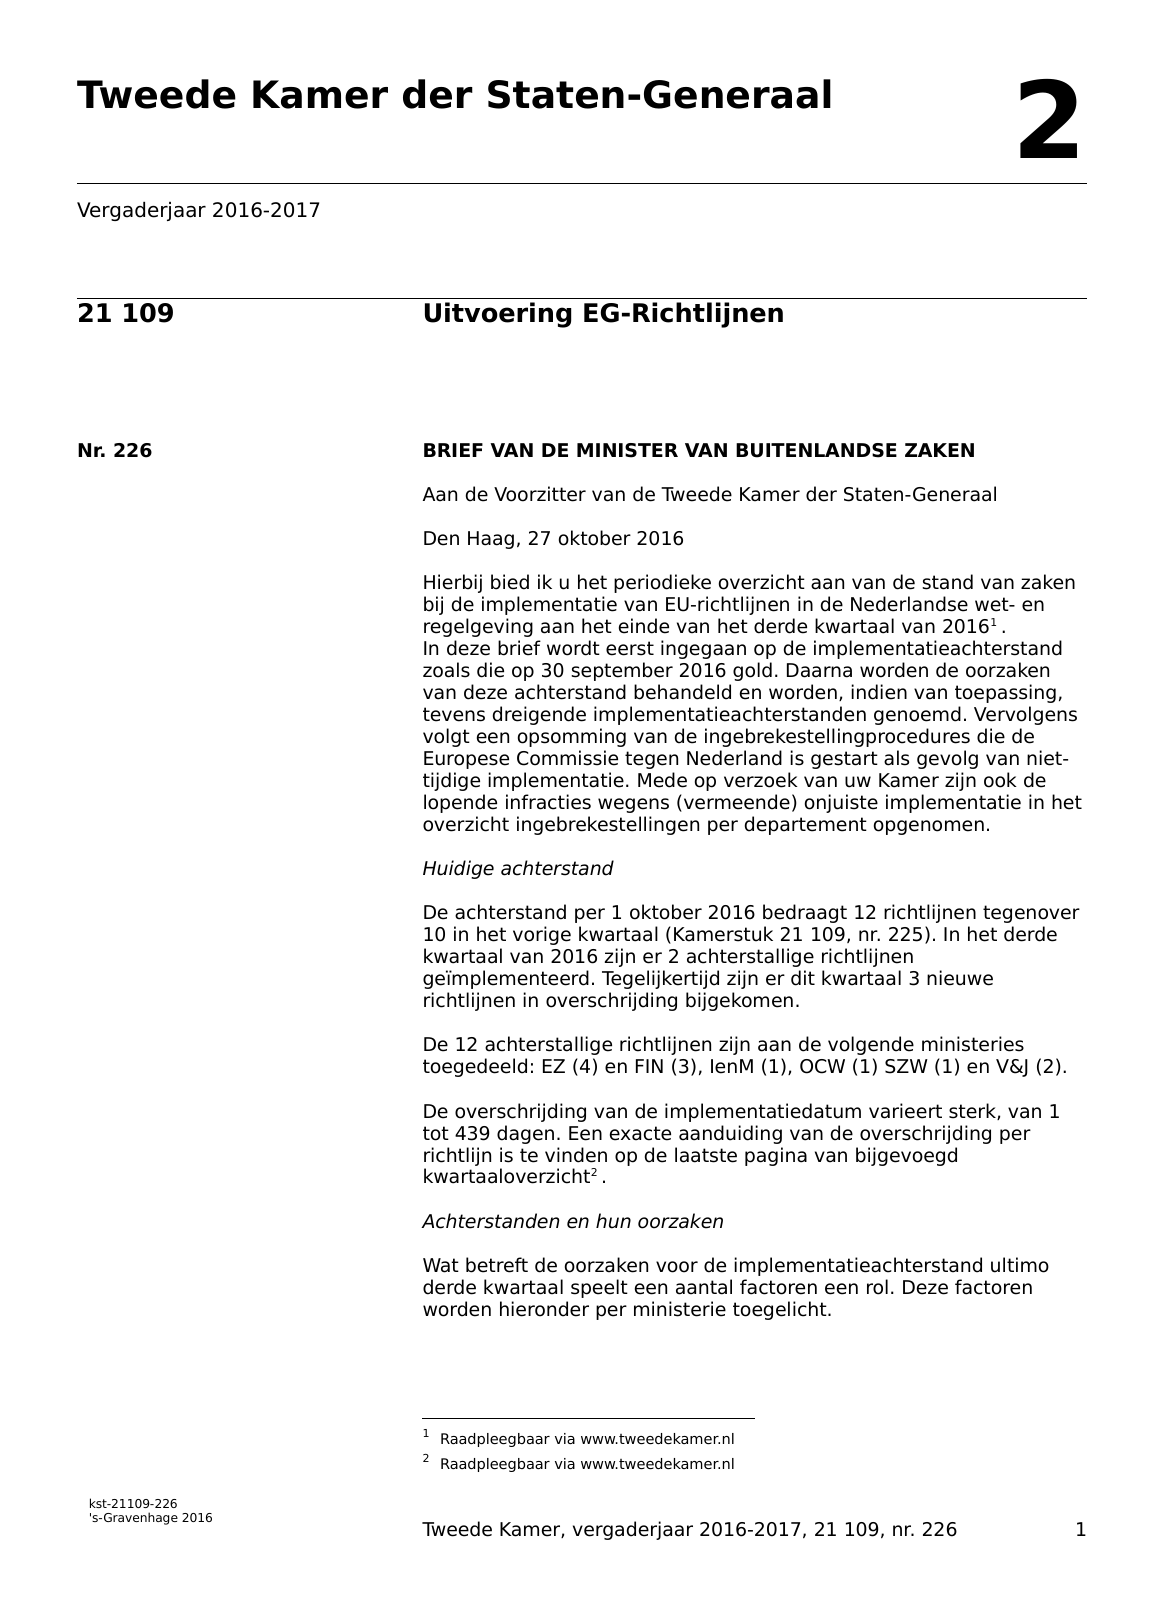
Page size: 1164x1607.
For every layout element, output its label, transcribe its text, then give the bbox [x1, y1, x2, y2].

table_header Tweede Kamer der Staten-Generaal [77, 59, 886, 183]
text In deze brief wordt eerst ingegaan op de implementatieachterstand zoals die op 30 september 2016 gold. Daarna worden de oorzaken van deze achterstand behandeld en worden, indien van toepassing, tevens dreigende implementatieachterstanden genoemd. Vervolgens volgt een opsomming van de ingebrekestellingprocedures die de Europese Commissie tegen Nederland is gestart als gevolg van niet-tijdige implementatie. Mede op verzoek van uw Kamer zijn ook de lopende infracties wegens (vermeende) onjuiste implementatie in het overzicht ingebrekestellingen per departement opgenomen. [422, 638, 1087, 836]
text Raadpleegbaar via www.tweedekamer.nl [422, 1452, 1087, 1474]
subtitle Huidige achterstand [422, 858, 1087, 880]
table_cell Vergaderjaar 2016-2017 [77, 184, 1087, 298]
subtitle Achterstanden en hun oorzaken [422, 1211, 1087, 1233]
text Aan de Voorzitter van de Tweede Kamer der Staten-Generaal [422, 484, 1087, 506]
text Hierbij bied ik u het periodieke overzicht aan van de stand van zaken bij de implementatie van EU-richtlijnen in de Nederlandse wet- en regelgeving aan het einde van het derde kwartaal van 2016. [422, 572, 1087, 638]
subtitle 21 109 Uitvoering EG-Richtlijnen [77, 299, 1087, 329]
text Raadpleegbaar via www.tweedekamer.nl [422, 1427, 1087, 1449]
text Wat betreft de oorzaken voor de implementatieachterstand ultimo derde kwartaal speelt een aantal factoren een rol. Deze factoren worden hieronder per ministerie toegelicht. [422, 1255, 1087, 1321]
text kst-21109-226 [88, 1497, 323, 1511]
text Den Haag, 27 oktober 2016 [422, 528, 1087, 550]
subtitle Nr. 226 BRIEF VAN DE MINISTER VAN BUITENLANDSE ZAKEN [77, 440, 1087, 462]
text 's-Gravenhage 2016 [88, 1511, 323, 1525]
text De achterstand per 1 oktober 2016 bedraagt 12 richtlijnen tegenover 10 in het vorige kwartaal (Kamerstuk 21 109, nr. 225). In het derde kwartaal van 2016 zijn er 2 achterstallige richtlijnen geïmplementeerd. Tegelijkertijd zijn er dit kwartaal 3 nieuwe richtlijnen in overschrijding bijgekomen. [422, 902, 1087, 1012]
text De overschrijding van de implementatiedatum varieert sterk, van 1 tot 439 dagen. Een exacte aanduiding van de overschrijding per richtlijn is te vinden op de laatste pagina van bijgevoegd kwartaaloverzicht. [422, 1101, 1087, 1188]
text De 12 achterstallige richtlijnen zijn aan de volgende ministeries toegedeeld: EZ (4) en FIN (3), IenM (1), OCW (1) SZW (1) en V&J (2). [422, 1034, 1087, 1078]
table_header 2 [886, 59, 1087, 183]
